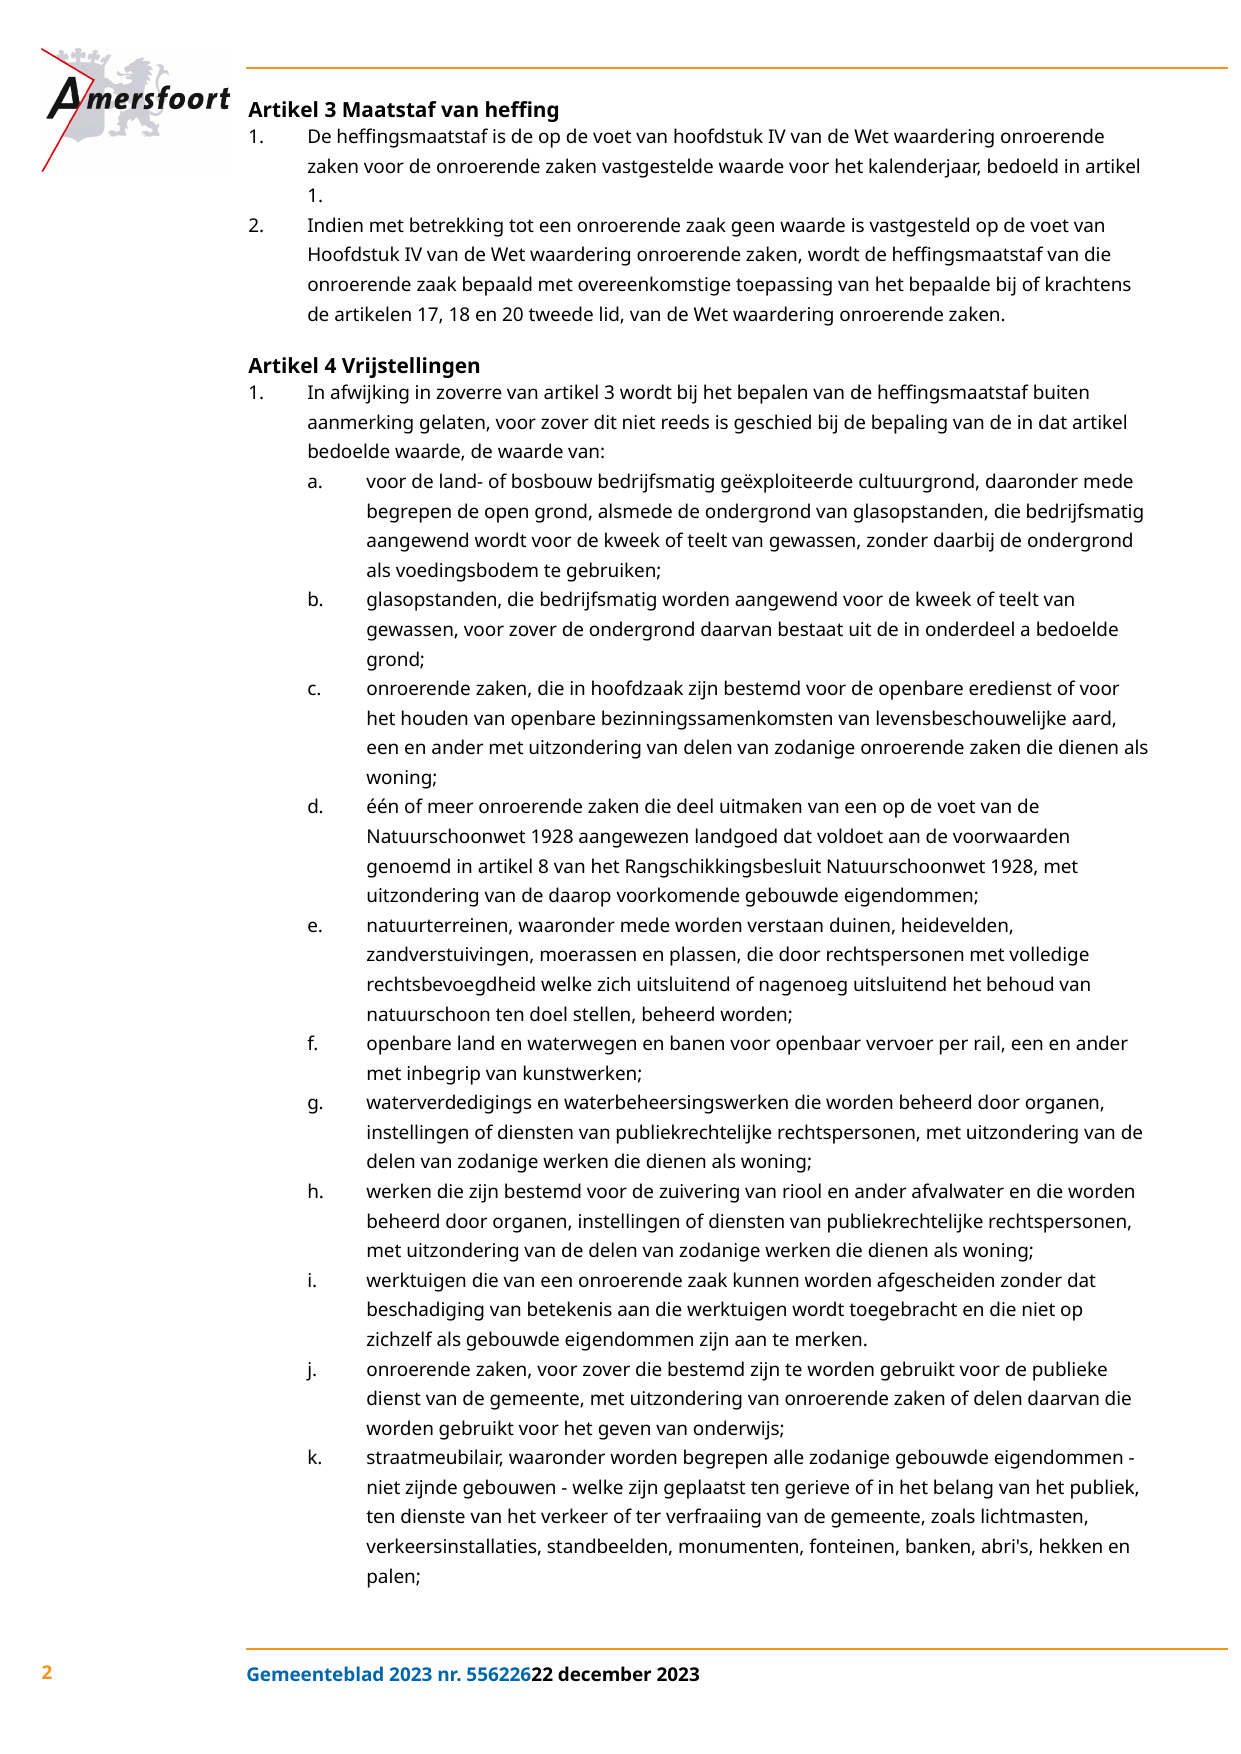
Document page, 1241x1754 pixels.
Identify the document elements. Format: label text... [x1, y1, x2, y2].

list onroerende zaken, die in hoofdzaak zijn bestemd voor de openbare eredienst of voor het houden van openbare bezinningssamenkomsten van levensbeschouwelijke aard, een en ander met uitzondering van delen van zodanige onroerende zaken die dienen als woning; [307, 675, 1152, 790]
list glasopstanden, die bedrijfsmatig worden aangewend voor de kweek of teelt van gewassen, voor zover de ondergrond daarvan bestaat uit de in onderdeel a bedoelde grond; [307, 587, 1152, 672]
list onroerende zaken, voor zover die bestemd zijn te worden gebruikt voor de publieke dienst van de gemeente, met uitzondering van onroerende zaken of delen daarvan die worden gebruikt voor het geven van onderwijs; [307, 1356, 1152, 1441]
list openbare land en waterwegen en banen voor openbaar vervoer per rail, een en ander met inbegrip van kunstwerken; [307, 1030, 1152, 1086]
list werken die zijn bestemd voor de zuivering van riool en ander afvalwater en die worden beheerd door organen, instellingen of diensten van publiekrechtelijke rechtspersonen, met uitzondering van de delen van zodanige werken die dienen als woning; [307, 1178, 1152, 1263]
list In afwijking in zoverre van artikel 3 wordt bij het bepalen van de heffingsmaatstaf buiten aanmerking gelaten, voor zover dit niet reeds is geschied bij de bepaling van de in dat artikel bedoelde waarde, de waarde van: [248, 379, 1152, 464]
list straatmeubilair, waaronder worden begrepen alle zodanige gebouwde eigendommen - niet zijnde gebouwen - welke zijn geplaatst ten gerieve of in het belang van het publiek, ten dienste van het verkeer of ter verfraaiing van de gemeente, zoals lichtmasten, verkeersinstallaties, standbeelden, monumenten, fonteinen, banken, abri's, hekken en palen; [307, 1444, 1152, 1589]
picture [41, 47, 231, 172]
text Artikel 4 Vrijstellingen [248, 351, 1152, 379]
list Indien met betrekking tot een onroerende zaak geen waarde is vastgesteld op de voet van Hoofdstuk IV van de Wet waardering onroerende zaken, wordt de heffingsmaatstaf van die onroerende zaak bepaald met overeenkomstige toepassing van het bepaalde bij of krachtens de artikelen 17, 18 en 20 tweede lid, van de Wet waardering onroerende zaken. [248, 212, 1152, 326]
list natuurterreinen, waaronder mede worden verstaan duinen, heidevelden, zandverstuivingen, moerassen en plassen, die door rechtspersonen met volledige rechtsbevoegdheid welke zich uitsluitend of nagenoeg uitsluitend het behoud van natuurschoon ten doel stellen, beheerd worden; [307, 912, 1152, 1027]
list waterverdedigings en waterbeheersingswerken die worden beheerd door organen, instellingen of diensten van publiekrechtelijke rechtspersonen, met uitzondering van de delen van zodanige werken die dienen als woning; [307, 1089, 1152, 1174]
list werktuigen die van een onroerende zaak kunnen worden afgescheiden zonder dat beschadiging van betekenis aan die werktuigen wordt toegebracht en die niet op zichzelf als gebouwde eigendommen zijn aan te merken. [307, 1267, 1152, 1352]
list één of meer onroerende zaken die deel uitmaken van een op de voet van de Natuurschoonwet 1928 aangewezen landgoed dat voldoet aan de voorwaarden genoemd in artikel 8 van het Rangschikkingsbesluit Natuurschoonwet 1928, met uitzondering van de daarop voorkomende gebouwde eigendommen; [307, 794, 1152, 908]
text Artikel 3 Maatstaf van heffing [248, 95, 1152, 123]
list voor de land- of bosbouw bedrijfsmatig geëxploiteerde cultuurgrond, daaronder mede begrepen de open grond, alsmede de ondergrond van glasopstanden, die bedrijfsmatig aangewend wordt voor de kweek of teelt van gewassen, zonder daarbij de ondergrond als voedingsbodem te gebruiken; [307, 468, 1152, 583]
list De heffingsmaatstaf is de op de voet van hoofdstuk IV van de Wet waardering onroerende zaken voor de onroerende zaken vastgestelde waarde voor het kalenderjaar, bedoeld in artikel 1. [248, 123, 1152, 208]
